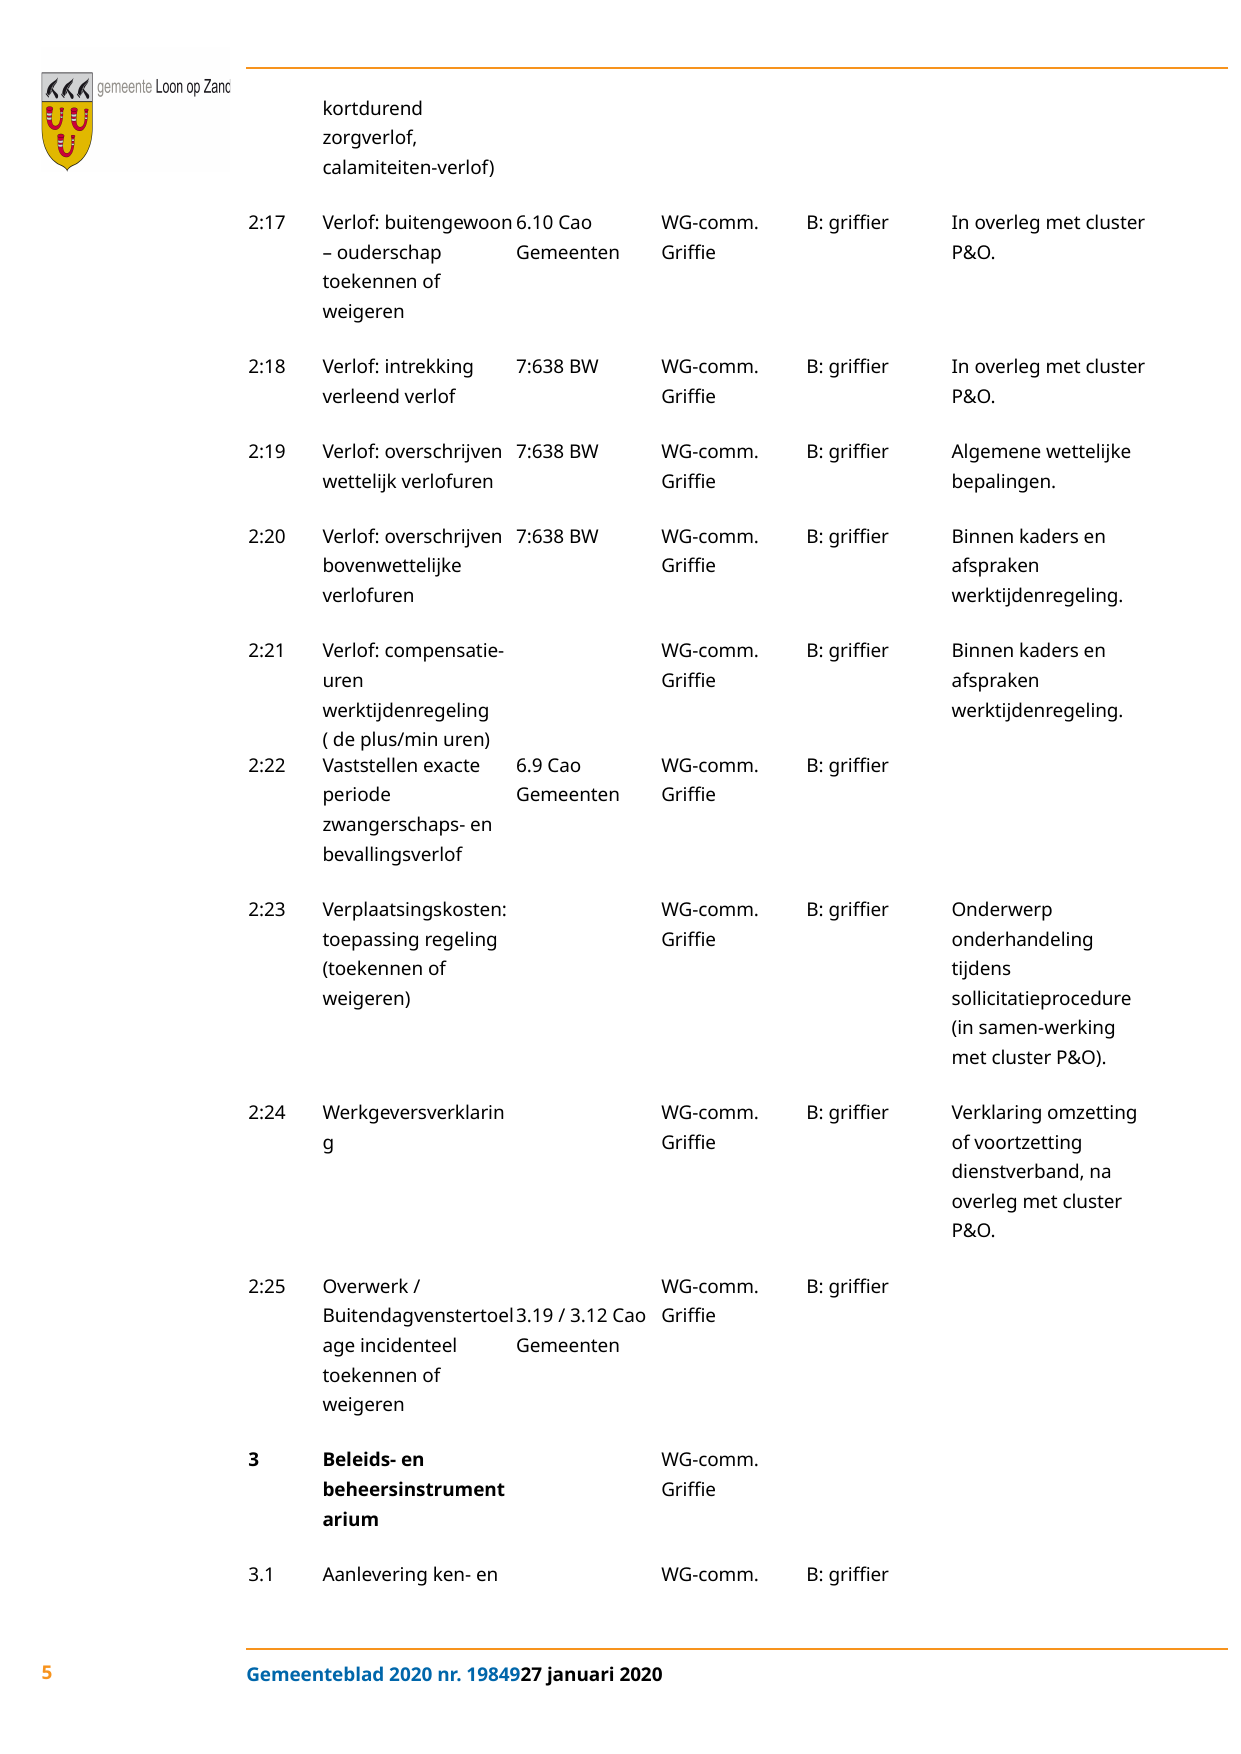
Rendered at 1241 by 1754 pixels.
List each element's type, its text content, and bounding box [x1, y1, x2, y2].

table_cell [951, 752, 1152, 896]
table_cell 2:24 [248, 1099, 322, 1273]
table_cell 3 [248, 1447, 322, 1561]
table_cell [951, 1273, 1152, 1447]
table_cell [806, 95, 951, 209]
table_cell Binnen kaders en afspraken werktijdenregeling. [951, 638, 1152, 752]
table_cell Algemene wettelijke bepalingen. [951, 438, 1152, 523]
table_cell WG-comm. Griffie [661, 438, 806, 523]
table_cell In overleg met cluster P&O. [951, 209, 1152, 353]
table_cell WG-comm. Griffie [661, 1273, 806, 1447]
table_cell Binnen kaders en afspraken werktijdenregeling. [951, 523, 1152, 638]
table_cell [951, 1447, 1152, 1561]
table_cell [516, 1561, 661, 1587]
table_cell Onderwerp onderhandeling tijdens sollicitatieprocedure (in samen-werking met cluster P&O). [951, 896, 1152, 1099]
table_cell 3.19 / 3.12 Cao Gemeenten [516, 1273, 661, 1447]
table_cell 3.1 [248, 1561, 322, 1587]
table_cell 2:17 [248, 209, 322, 353]
table_cell 2:21 [248, 638, 322, 752]
table_cell Werkgeversverklaring [322, 1099, 516, 1273]
table_cell B: griffier [806, 638, 951, 752]
table_cell 2:23 [248, 896, 322, 1099]
table_cell WG-comm. [661, 1561, 806, 1587]
table_cell 2:22 [248, 752, 322, 896]
table_cell WG-comm. Griffie [661, 523, 806, 638]
table_cell 6.10 Cao Gemeenten [516, 209, 661, 353]
table_cell Verplaatsingskosten: toepassing regeling (toekennen of weigeren) [322, 896, 516, 1099]
table_cell Beleids- en beheersinstrumentarium [322, 1447, 516, 1561]
table_cell [516, 896, 661, 1099]
table_cell 6.9 Cao Gemeenten [516, 752, 661, 896]
table_cell [516, 95, 661, 209]
table_cell B: griffier [806, 523, 951, 638]
table_cell [516, 1099, 661, 1273]
picture [41, 47, 231, 172]
table_cell B: griffier [806, 1099, 951, 1273]
table_cell [661, 95, 806, 209]
table_cell B: griffier [806, 209, 951, 353]
table_cell [516, 1447, 661, 1561]
table_cell WG-comm. Griffie [661, 353, 806, 438]
table_cell 2:25 [248, 1273, 322, 1447]
table_cell Verlof: overschrijven bovenwettelijke verlofuren [322, 523, 516, 638]
table_cell [951, 1561, 1152, 1587]
table_cell In overleg met cluster P&O. [951, 353, 1152, 438]
table_cell Overwerk / Buitendagvenstertoelage incidenteel toekennen of weigeren [322, 1273, 516, 1447]
table_cell Verlof: compensatie-uren werktijdenregeling ( de plus/min uren) [322, 638, 516, 752]
table_cell B: griffier [806, 896, 951, 1099]
table_cell [951, 95, 1152, 209]
table_cell Aanlevering ken- en [322, 1561, 516, 1587]
table_cell WG-comm. Griffie [661, 752, 806, 896]
table_cell WG-comm. Griffie [661, 1447, 806, 1561]
table_cell 2:18 [248, 353, 322, 438]
table_cell WG-comm. Griffie [661, 1099, 806, 1273]
table_cell Vaststellen exacte periode zwangerschaps- en bevallingsverlof [322, 752, 516, 896]
table_cell WG-comm. Griffie [661, 209, 806, 353]
table_cell B: griffier [806, 752, 951, 896]
table_cell 2:20 [248, 523, 322, 638]
table_cell B: griffier [806, 438, 951, 523]
table_cell kortdurend zorgverlof, calamiteiten-verlof) [322, 95, 516, 209]
table_cell 7:638 BW [516, 523, 661, 638]
table_cell 7:638 BW [516, 438, 661, 523]
table_cell Verlof: intrekking verleend verlof [322, 353, 516, 438]
table_cell Verlof: buitengewoon – ouderschap toekennen of weigeren [322, 209, 516, 353]
table_cell Verklaring omzetting of voortzetting dienstverband, na overleg met cluster P&O. [951, 1099, 1152, 1273]
table_cell WG-comm. Griffie [661, 638, 806, 752]
table_cell WG-comm. Griffie [661, 896, 806, 1099]
table_cell B: griffier [806, 353, 951, 438]
table_cell B: griffier [806, 1273, 951, 1447]
table_cell [806, 1447, 951, 1561]
table_cell [516, 638, 661, 752]
table_cell 7:638 BW [516, 353, 661, 438]
table_cell [248, 95, 322, 209]
table_cell 2:19 [248, 438, 322, 523]
table_cell Verlof: overschrijven wettelijk verlofuren [322, 438, 516, 523]
table_cell B: griffier [806, 1561, 951, 1587]
